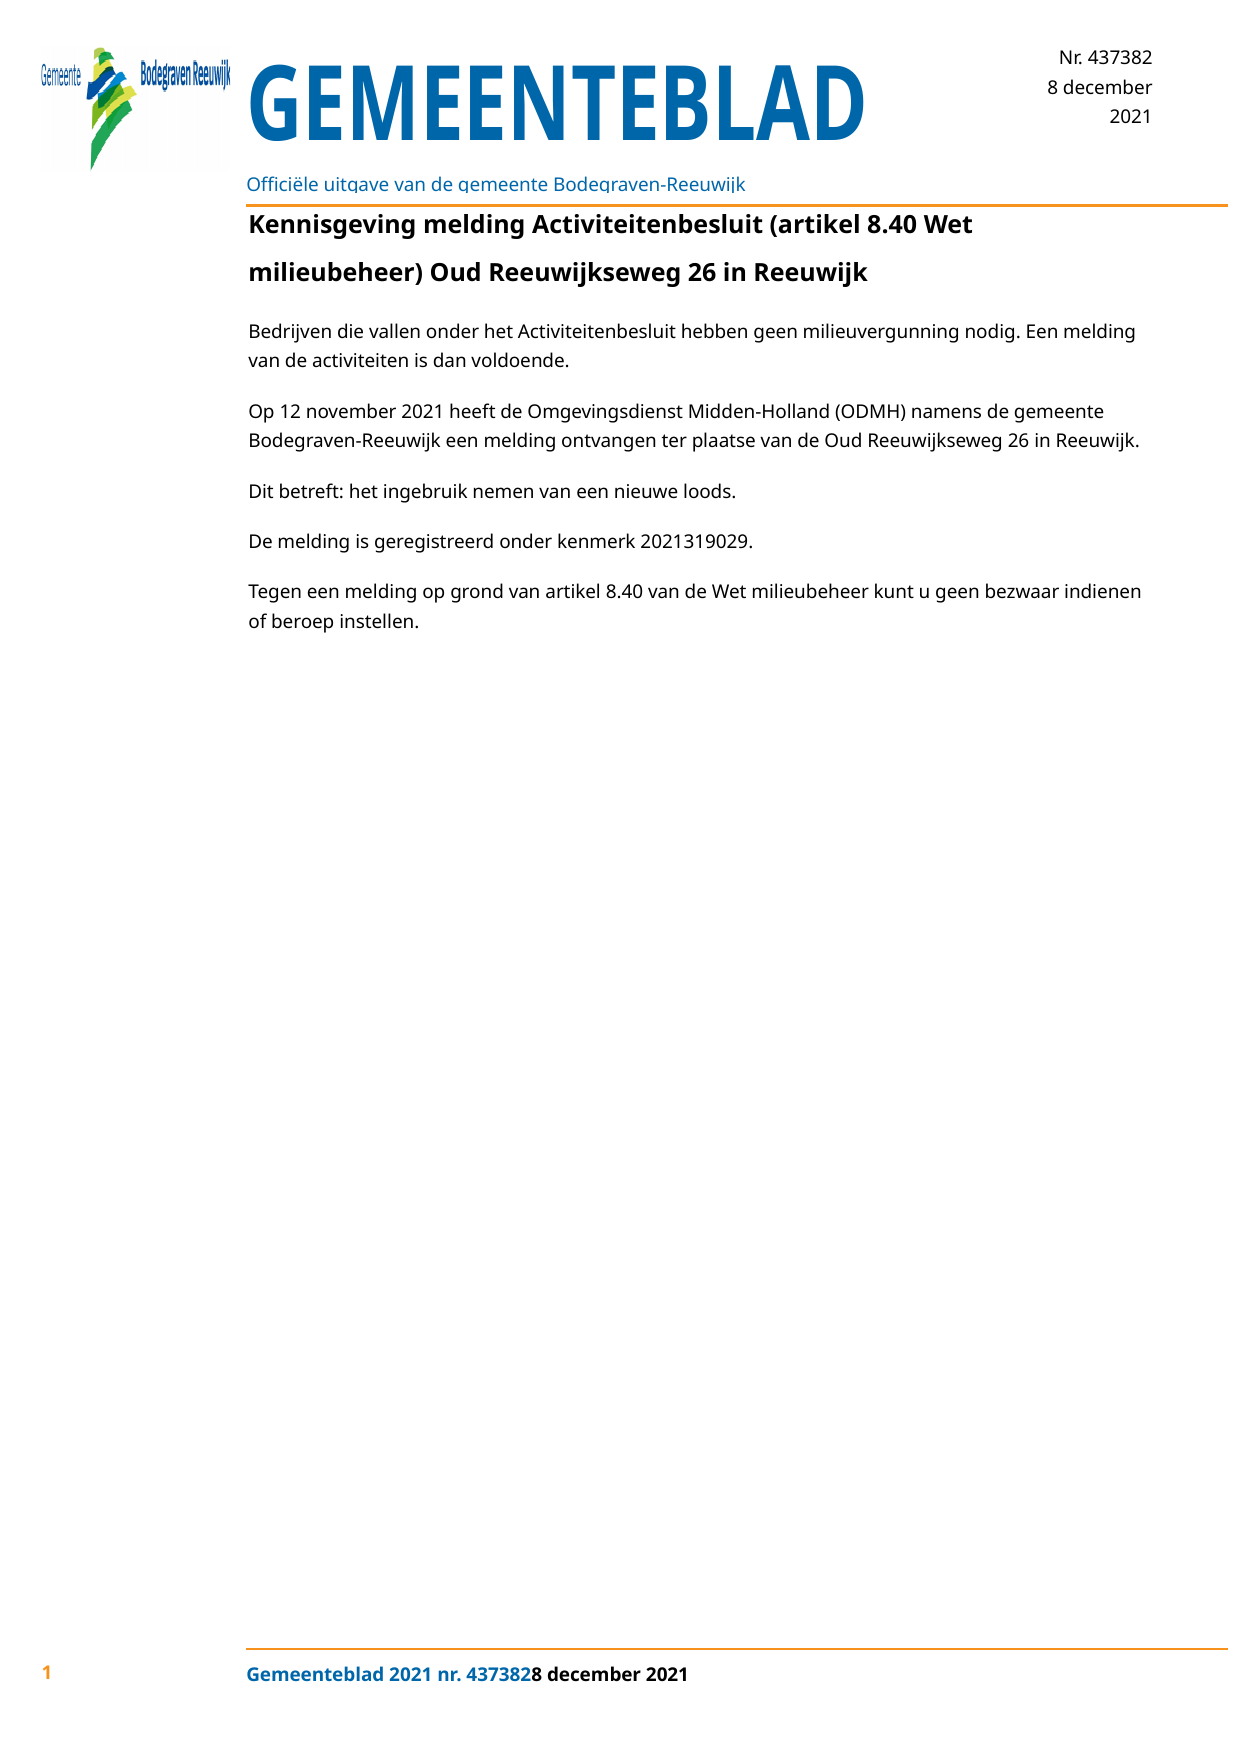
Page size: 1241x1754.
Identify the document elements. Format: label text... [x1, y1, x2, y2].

text Tegen een melding op grond van artikel 8.40 van de Wet milieubeheer kunt u geen bezwaar indienen of beroep instellen. [248, 579, 1152, 634]
text Dit betreft: het ingebruik nemen van een nieuwe loods. [248, 478, 1152, 504]
text Kennisgeving melding Activiteitenbesluit (artikel 8.40 Wet milieubeheer) Oud Reeuwijkseweg 26 in Reeuwijk [248, 207, 1152, 288]
text Bedrijven die vallen onder het Activiteitenbesluit hebben geen milieuvergunning nodig. Een melding van de activiteiten is dan voldoende. [248, 318, 1152, 373]
text Op 12 november 2021 heeft de Omgevingsdienst Midden-Holland (ODMH) namens de gemeente Bodegraven-Reeuwijk een melding ontvangen ter plaatse van de Oud Reeuwijkseweg 26 in Reeuwijk. [248, 398, 1152, 453]
picture [41, 47, 231, 172]
text De melding is geregistreerd onder kenmerk 2021319029. [248, 528, 1152, 554]
